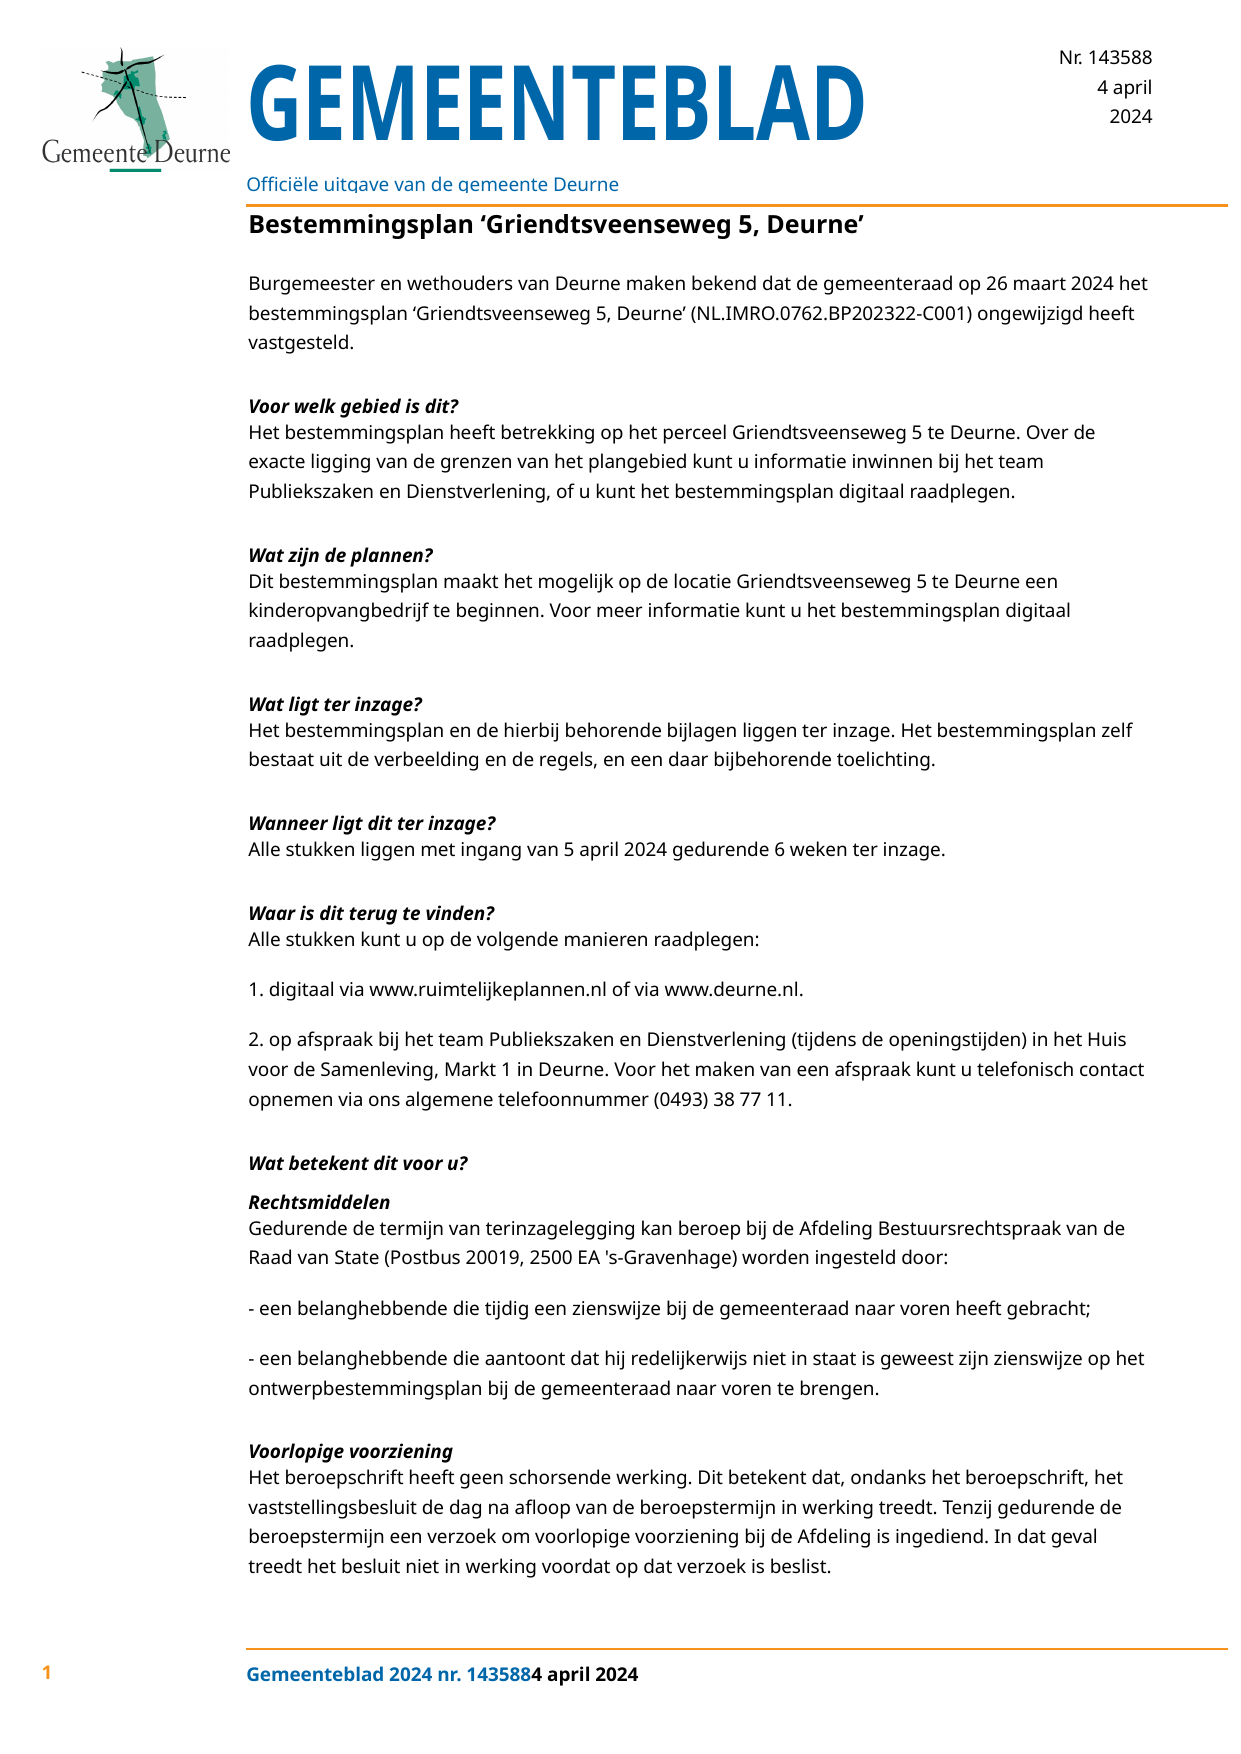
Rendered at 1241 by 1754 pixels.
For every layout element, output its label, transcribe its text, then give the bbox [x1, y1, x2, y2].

text - een belanghebbende die aantoont dat hij redelijkerwijs niet in staat is geweest zijn zienswijze op het ontwerpbestemmingsplan bij de gemeenteraad naar voren te brengen. [248, 1345, 1152, 1401]
text 2. op afspraak bij het team Publiekszaken en Dienstverlening (tijdens de openingstijden) in het Huis voor de Samenleving, Markt 1 in Deurne. Voor het maken van een afspraak kunt u telefonisch contact opnemen via ons algemene telefoonnummer (0493) 38 77 11. [248, 1027, 1152, 1112]
text Dit bestemmingsplan maakt het mogelijk op de locatie Griendtsveenseweg 5 te Deurne een kinderopvangbedrijf te beginnen. Voor meer informatie kunt u het bestemmingsplan digitaal raadplegen. [248, 568, 1152, 653]
text Alle stukken liggen met ingang van 5 april 2024 gedurende 6 weken ter inzage. [248, 836, 1152, 862]
text Wat ligt ter inzage? [248, 691, 1152, 717]
text Bestemmingsplan ‘Griendtsveenseweg 5, Deurne’ [248, 207, 1152, 241]
text 1. digitaal via www.ruimtelijkeplannen.nl of via www.deurne.nl. [248, 976, 1152, 1002]
text Het beroepschrift heeft geen schorsende werking. Dit betekent dat, ondanks het beroepschrift, het vaststellingsbesluit de dag na afloop van de beroepstermijn in werking treedt. Tenzij gedurende de beroepstermijn een verzoek om voorlopige voorziening bij de Afdeling is ingediend. In dat geval treedt het besluit niet in werking voordat op dat verzoek is beslist. [248, 1464, 1152, 1579]
text Gedurende de termijn van terinzagelegging kan beroep bij de Afdeling Bestuursrechtspraak van de Raad van State (Postbus 20019, 2500 EA 's-Gravenhage) worden ingesteld door: [248, 1215, 1152, 1270]
text Wat zijn de plannen? [248, 542, 1152, 568]
text Voor welk gebied is dit? [248, 393, 1152, 419]
text Wanneer ligt dit ter inzage? [248, 810, 1152, 836]
text - een belanghebbende die tijdig een zienswijze bij de gemeenteraad naar voren heeft gebracht; [248, 1295, 1152, 1321]
text Waar is dit terug te vinden? [248, 900, 1152, 926]
text Rechtsmiddelen [248, 1189, 1152, 1215]
text Voorlopige voorziening [248, 1439, 1152, 1464]
text Burgemeester en wethouders van Deurne maken bekend dat de gemeenteraad op 26 maart 2024 het bestemmingsplan ‘Griendtsveenseweg 5, Deurne’ (NL.IMRO.0762.BP202322-C001) ongewijzigd heeft vastgesteld. [248, 270, 1152, 355]
text Het bestemmingsplan en de hierbij behorende bijlagen liggen ter inzage. Het bestemmingsplan zelf bestaat uit de verbeelding en de regels, en een daar bijbehorende toelichting. [248, 717, 1152, 772]
text Alle stukken kunt u op de volgende manieren raadplegen: [248, 926, 1152, 952]
text Wat betekent dit voor u? [248, 1150, 1152, 1176]
text Het bestemmingsplan heeft betrekking op het perceel Griendtsveenseweg 5 te Deurne. Over de exacte ligging van de grenzen van het plangebied kunt u informatie inwinnen bij het team Publiekszaken en Dienstverlening, of u kunt het bestemmingsplan digitaal raadplegen. [248, 419, 1152, 504]
picture [41, 47, 231, 172]
